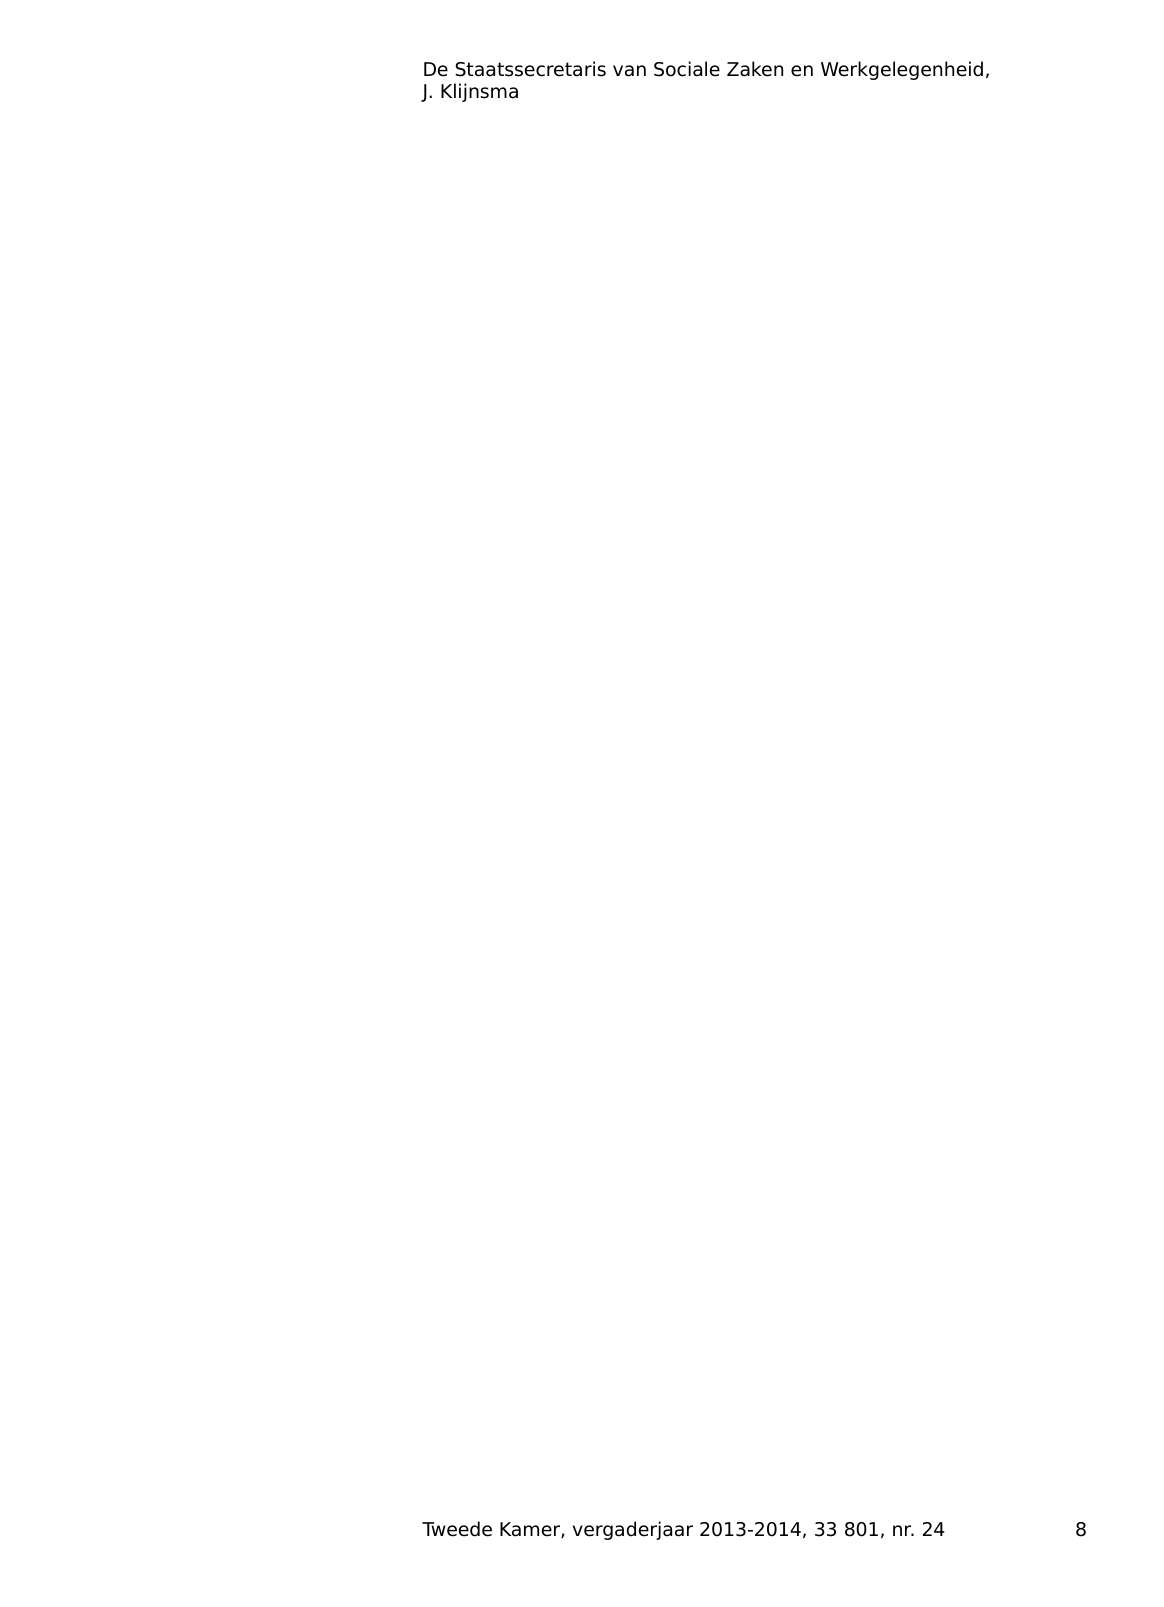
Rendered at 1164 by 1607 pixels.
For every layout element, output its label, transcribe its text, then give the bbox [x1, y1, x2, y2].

text De Staatssecretaris van Sociale Zaken en Werkgelegenheid, J. Klijnsma [422, 59, 1087, 103]
